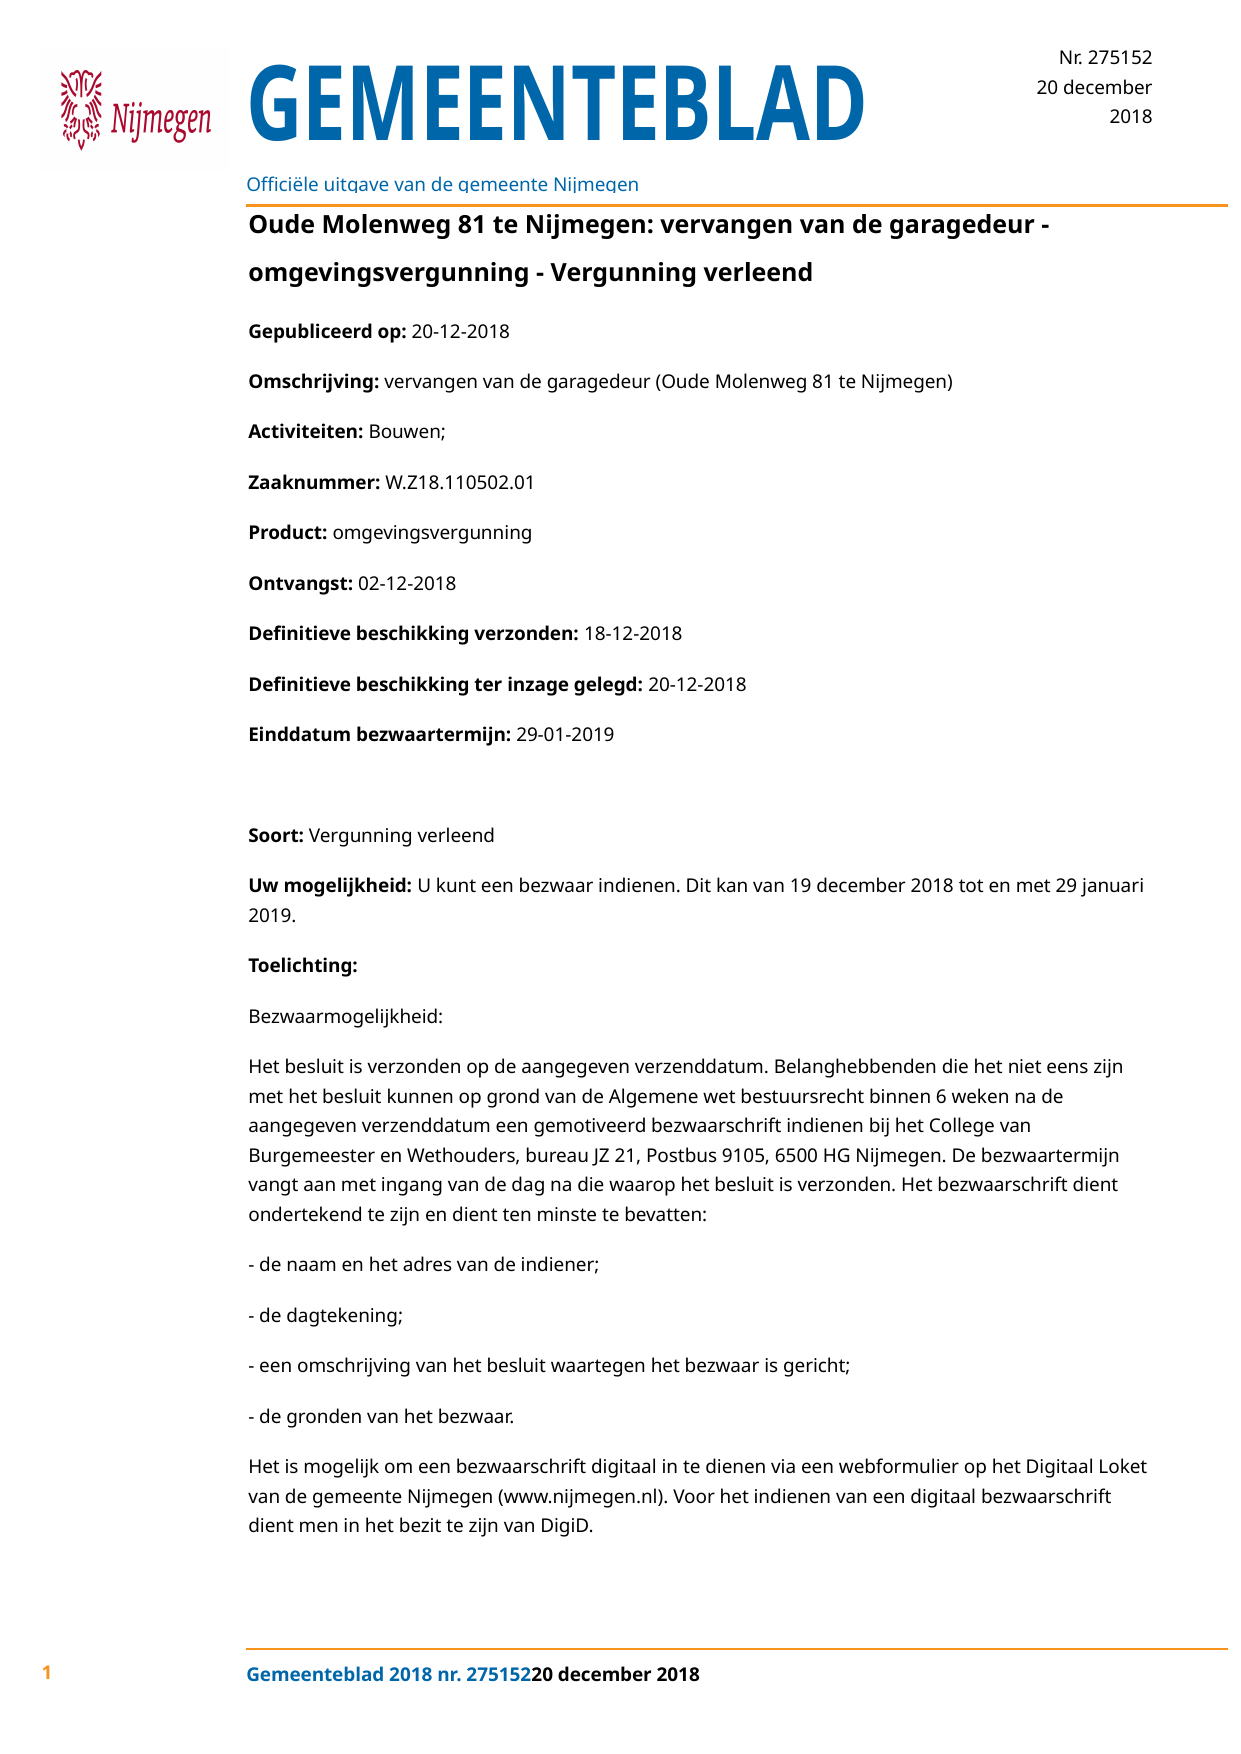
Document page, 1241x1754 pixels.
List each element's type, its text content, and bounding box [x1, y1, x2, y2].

text Het besluit is verzonden op de aangegeven verzenddatum. Belanghebbenden die het niet eens zijn met het besluit kunnen op grond van de Algemene wet bestuursrecht binnen 6 weken na de aangegeven verzenddatum een gemotiveerd bezwaarschrift indienen bij het College van Burgemeester en Wethouders, bureau JZ 21, Postbus 9105, 6500 HG Nijmegen. De bezwaartermijn vangt aan met ingang van de dag na die waarop het besluit is verzonden. Het bezwaarschrift dient ondertekend te zijn en dient ten minste te bevatten: [248, 1053, 1152, 1227]
text Definitieve beschikking ter inzage gelegd: 20-12-2018 [248, 671, 1152, 697]
text Einddatum bezwaartermijn: 29-01-2019 [248, 721, 1152, 747]
text Activiteiten: Bouwen; [248, 419, 1152, 444]
text Uw mogelijkheid: U kunt een bezwaar indienen. Dit kan van 19 december 2018 tot en met 29 januari 2019. [248, 872, 1152, 928]
text Oude Molenweg 81 te Nijmegen: vervangen van de garagedeur - omgevingsvergunning - Vergunning verleend [248, 207, 1152, 288]
text - de dagtekening; [248, 1302, 1152, 1328]
picture [41, 47, 231, 172]
text - een omschrijving van het besluit waartegen het bezwaar is gericht; [248, 1352, 1152, 1378]
text Toelichting: [248, 952, 1152, 978]
text Gepubliceerd op: 20-12-2018 [248, 318, 1152, 344]
text Omschrijving: vervangen van de garagedeur (Oude Molenweg 81 te Nijmegen) [248, 368, 1152, 394]
text Zaaknummer: W.Z18.110502.01 [248, 469, 1152, 495]
text Product: omgevingsvergunning [248, 519, 1152, 545]
text Bezwaarmogelijkheid: [248, 1003, 1152, 1029]
text - de gronden van het bezwaar. [248, 1403, 1152, 1429]
text - de naam en het adres van de indiener; [248, 1252, 1152, 1277]
text Definitieve beschikking verzonden: 18-12-2018 [248, 620, 1152, 646]
text Het is mogelijk om een bezwaarschrift digitaal in te dienen via een webformulier op het Digitaal Loket van de gemeente Nijmegen (www.nijmegen.nl). Voor het indienen van een digitaal bezwaarschrift dient men in het bezit te zijn van DigiD. [248, 1453, 1152, 1538]
text Ontvangst: 02-12-2018 [248, 570, 1152, 596]
text Soort: Vergunning verleend [248, 822, 1152, 848]
